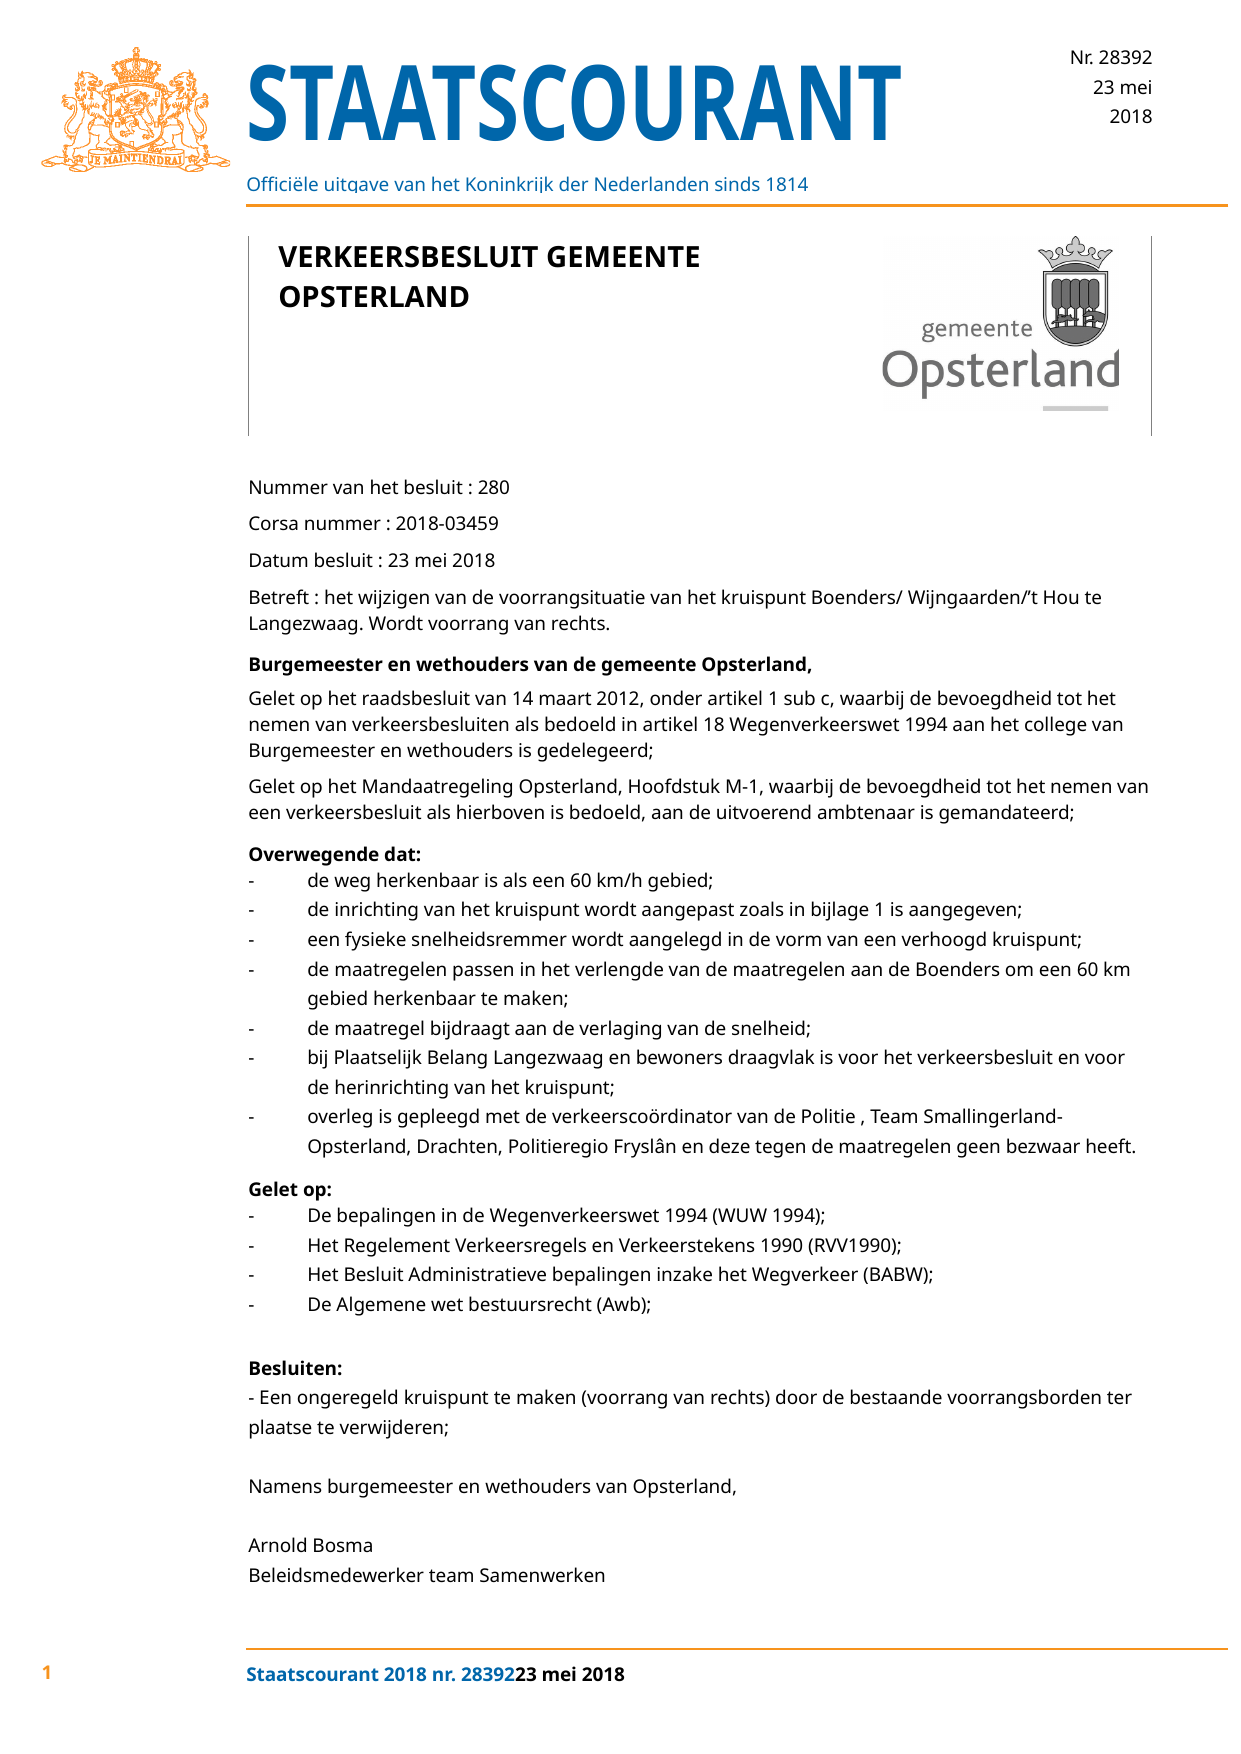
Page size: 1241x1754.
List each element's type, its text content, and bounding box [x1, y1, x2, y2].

text Burgemeester en wethouders van de gemeente Opsterland, [248, 652, 1152, 677]
list overleg is gepleegd met de verkeerscoördinator van de Politie , Team Smallingerland-Opsterland, Drachten, Politieregio Fryslân en deze tegen de maatregelen geen bezwaar heeft. [248, 1104, 1152, 1159]
text Gelet op het Mandaatregeling Opsterland, Hoofdstuk M-1, waarbij de bevoegdheid tot het nemen van een verkeersbesluit als hierboven is bedoeld, aan de uitvoerend ambtenaar is gemandateerd; [248, 774, 1152, 825]
text Corsa nummer : 2018-03459 [248, 511, 1152, 536]
list de inrichting van het kruispunt wordt aangepast zoals in bijlage 1 is aangegeven; [248, 897, 1152, 922]
text Datum besluit : 23 mei 2018 [248, 547, 1152, 573]
list Het Regelement Verkeersregels en Verkeerstekens 1990 (RVV1990); [248, 1232, 1152, 1257]
table_header VERKEERSBESLUIT GEMEENTE OPSTERLAND [249, 236, 850, 436]
table_header [850, 236, 1151, 436]
list de maatregelen passen in het verlengde van de maatregelen aan de Boenders om een 60 km gebied herkenbaar te maken; [248, 956, 1152, 1011]
list een fysieke snelheidsremmer wordt aangelegd in de vorm van een verhoogd kruispunt; [248, 926, 1152, 952]
text Overwegende dat: [248, 841, 1152, 867]
list Het Besluit Administratieve bepalingen inzake het Wegverkeer (BABW); [248, 1261, 1152, 1287]
text Namens burgemeester en wethouders van Opsterland, [248, 1473, 1152, 1499]
text Gelet op: [248, 1176, 1152, 1202]
text - Een ongeregeld kruispunt te maken (voorrang van rechts) door de bestaande voorrangsborden ter plaatse te verwijderen; [248, 1384, 1152, 1440]
list De bepalingen in de Wegenverkeerswet 1994 (WUW 1994); [248, 1202, 1152, 1228]
text Besluiten: [248, 1355, 1152, 1381]
list bij Plaatselijk Belang Langezwaag en bewoners draagvlak is voor het verkeersbesluit en voor de herinrichting van het kruispunt; [248, 1044, 1152, 1100]
text Betreft : het wijzigen van de voorrangsituatie van het kruispunt Boenders/ Wijngaarden/’t Hou te Langezwaag. Wordt voorrang van rechts. [248, 584, 1152, 635]
text Arnold Bosma [248, 1532, 1152, 1558]
list De Algemene wet bestuursrecht (Awb); [248, 1291, 1152, 1317]
picture [882, 236, 1119, 411]
text Gelet op het raadsbesluit van 14 maart 2012, onder artikel 1 sub c, waarbij de bevoegdheid tot het nemen van verkeersbesluiten als bedoeld in artikel 18 Wegenverkeerswet 1994 aan het college van Burgemeester en wethouders is gedelegeerd; [248, 686, 1152, 763]
list de maatregel bijdraagt aan de verlaging van de snelheid; [248, 1015, 1152, 1041]
list de weg herkenbaar is als een 60 km/h gebied; [248, 867, 1152, 893]
text Nummer van het besluit : 280 [248, 474, 1152, 500]
text Beleidsmedewerker team Samenwerken [248, 1562, 1152, 1588]
picture [41, 47, 231, 172]
